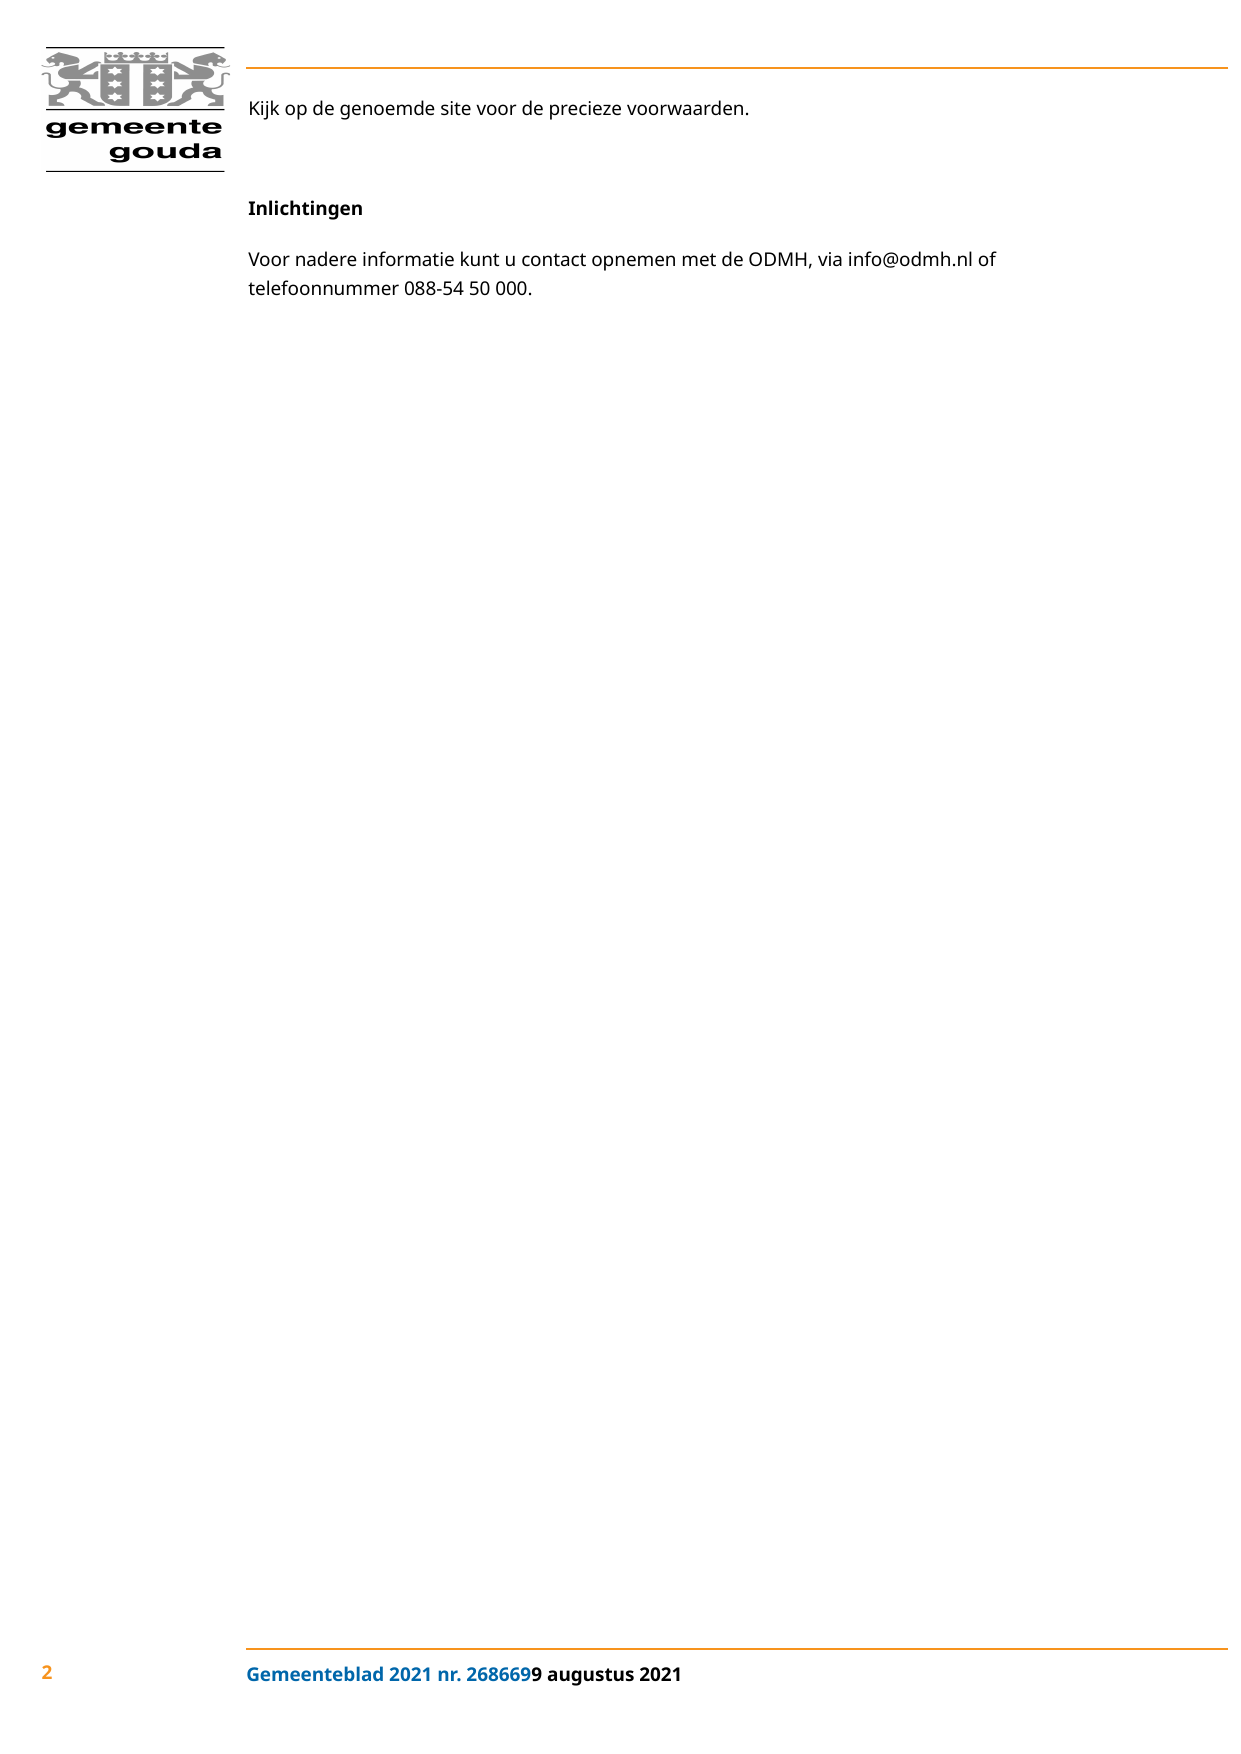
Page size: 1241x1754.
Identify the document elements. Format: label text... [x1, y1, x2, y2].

text Inlichtingen [248, 196, 1152, 221]
text Voor nadere informatie kunt u contact opnemen met de ODMH, via info@odmh.nl of telefoonnummer 088-54 50 000. [248, 246, 1152, 301]
picture [41, 47, 231, 172]
text Kijk op de genoemde site voor de precieze voorwaarden. [248, 95, 1152, 121]
